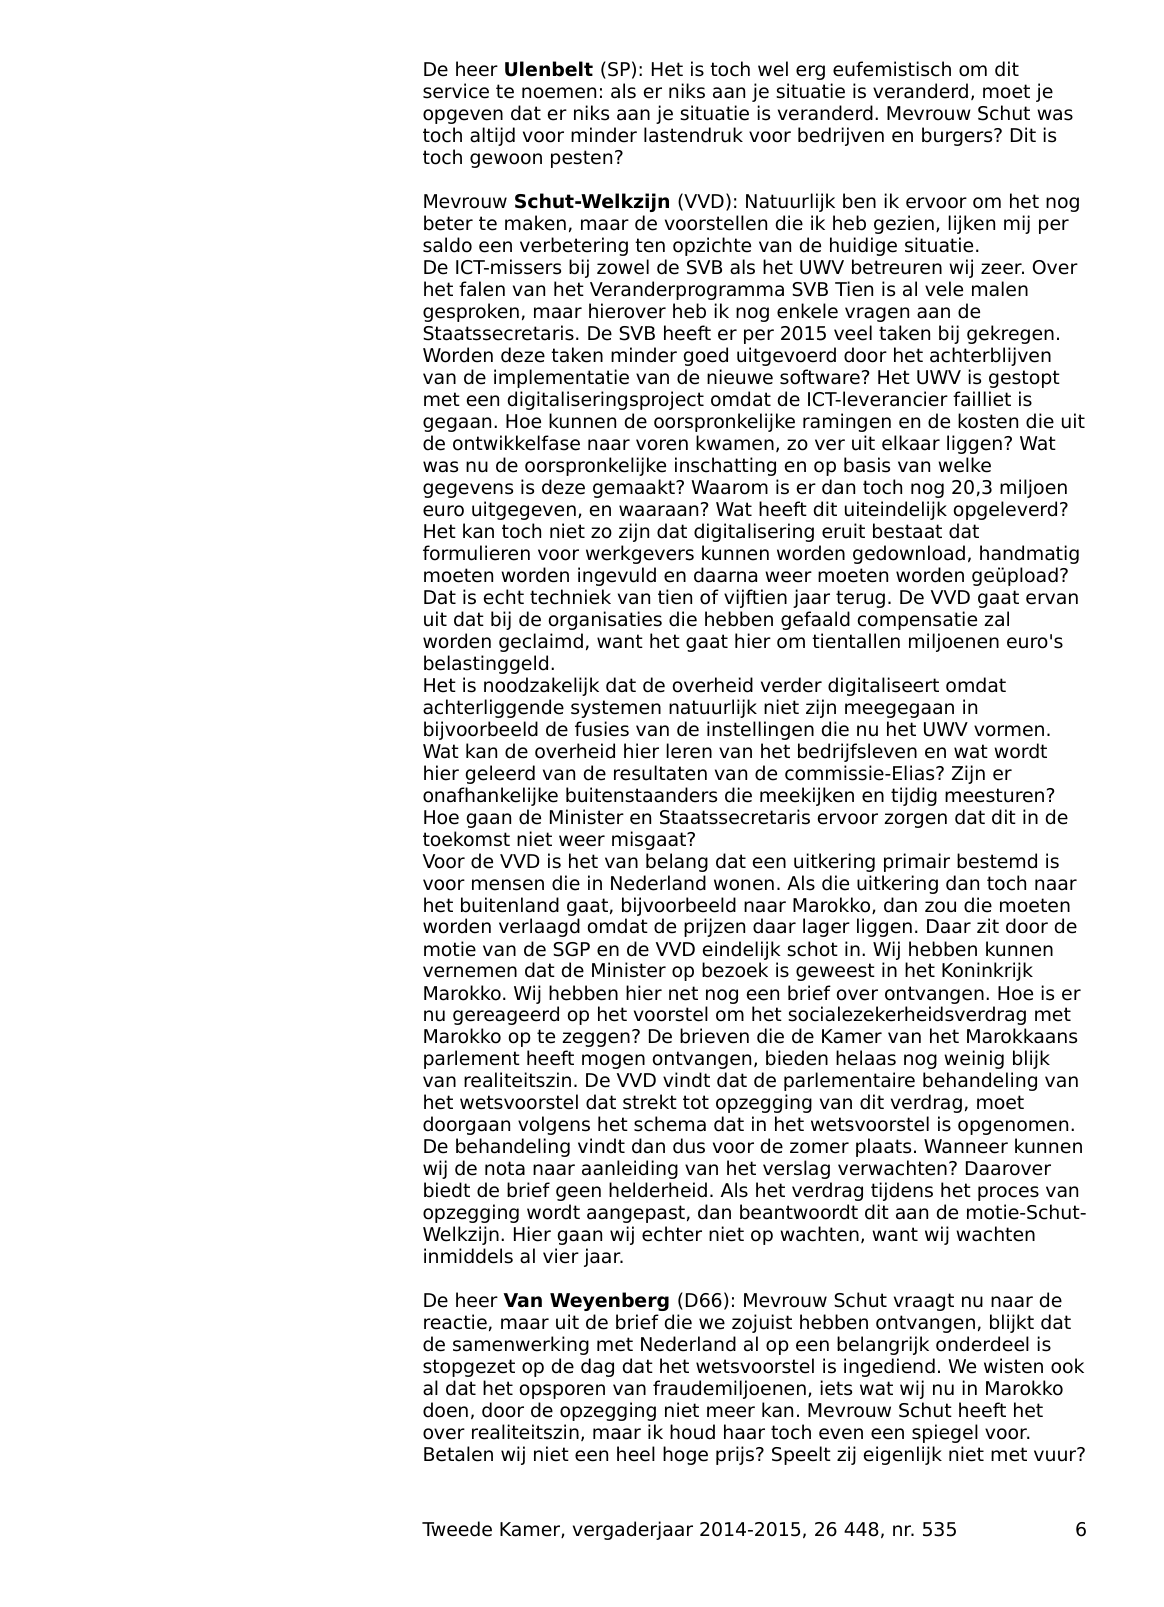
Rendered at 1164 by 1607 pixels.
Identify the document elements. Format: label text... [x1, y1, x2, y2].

text Mevrouw Schut-Welkzijn (VVD): Natuurlijk ben ik ervoor om het nog beter te maken, maar de voorstellen die ik heb gezien, lijken mij per saldo een verbetering ten opzichte van de huidige situatie. [422, 191, 1087, 257]
text De ICT-missers bij zowel de SVB als het UWV betreuren wij zeer. Over het falen van het Veranderprogramma SVB Tien is al vele malen gesproken, maar hierover heb ik nog enkele vragen aan de Staatssecretaris. De SVB heeft er per 2015 veel taken bij gekregen. Worden deze taken minder goed uitgevoerd door het achterblijven van de implementatie van de nieuwe software? Het UWV is gestopt met een digitaliseringsproject omdat de ICT-leverancier failliet is gegaan. Hoe kunnen de oorspronkelijke ramingen en de kosten die uit de ontwikkelfase naar voren kwamen, zo ver uit elkaar liggen? Wat was nu de oorspronkelijke inschatting en op basis van welke gegevens is deze gemaakt? Waarom is er dan toch nog 20,3 miljoen euro uitgegeven, en waaraan? Wat heeft dit uiteindelijk opgeleverd? Het kan toch niet zo zijn dat digitalisering eruit bestaat dat formulieren voor werkgevers kunnen worden gedownload, handmatig moeten worden ingevuld en daarna weer moeten worden geüpload? Dat is echt techniek van tien of vijftien jaar terug. De VVD gaat ervan uit dat bij de organisaties die hebben gefaald compensatie zal worden geclaimd, want het gaat hier om tientallen miljoenen euro's belastinggeld. [422, 257, 1087, 675]
text Het is noodzakelijk dat de overheid verder digitaliseert omdat achterliggende systemen natuurlijk niet zijn meegegaan in bijvoorbeeld de fusies van de instellingen die nu het UWV vormen. Wat kan de overheid hier leren van het bedrijfsleven en wat wordt hier geleerd van de resultaten van de commissie-Elias? Zijn er onafhankelijke buitenstaanders die meekijken en tijdig meesturen? Hoe gaan de Minister en Staatssecretaris ervoor zorgen dat dit in de toekomst niet weer misgaat? [422, 675, 1087, 851]
text Voor de VVD is het van belang dat een uitkering primair bestemd is voor mensen die in Nederland wonen. Als die uitkering dan toch naar het buitenland gaat, bijvoorbeeld naar Marokko, dan zou die moeten worden verlaagd omdat de prijzen daar lager liggen. Daar zit door de motie van de SGP en de VVD eindelijk schot in. Wij hebben kunnen vernemen dat de Minister op bezoek is geweest in het Koninkrijk Marokko. Wij hebben hier net nog een brief over ontvangen. Hoe is er nu gereageerd op het voorstel om het socialezekerheidsverdrag met Marokko op te zeggen? De brieven die de Kamer van het Marokkaans parlement heeft mogen ontvangen, bieden helaas nog weinig blijk van realiteitszin. De VVD vindt dat de parlementaire behandeling van het wetsvoorstel dat strekt tot opzegging van dit verdrag, moet doorgaan volgens het schema dat in het wetsvoorstel is opgenomen. De behandeling vindt dan dus voor de zomer plaats. Wanneer kunnen wij de nota naar aanleiding van het verslag verwachten? Daarover biedt de brief geen helderheid. Als het verdrag tijdens het proces van opzegging wordt aangepast, dan beantwoordt dit aan de motie-Schut-Welkzijn. Hier gaan wij echter niet op wachten, want wij wachten inmiddels al vier jaar. [422, 851, 1087, 1268]
text De heer Van Weyenberg (D66): Mevrouw Schut vraagt nu naar de reactie, maar uit de brief die we zojuist hebben ontvangen, blijkt dat de samenwerking met Nederland al op een belangrijk onderdeel is stopgezet op de dag dat het wetsvoorstel is ingediend. We wisten ook al dat het opsporen van fraudemiljoenen, iets wat wij nu in Marokko doen, door de opzegging niet meer kan. Mevrouw Schut heeft het over realiteitszin, maar ik houd haar toch even een spiegel voor. Betalen wij niet een heel hoge prijs? Speelt zij eigenlijk niet met vuur? [422, 1290, 1087, 1466]
text De heer Ulenbelt (SP): Het is toch wel erg eufemistisch om dit service te noemen: als er niks aan je situatie is veranderd, moet je opgeven dat er niks aan je situatie is veranderd. Mevrouw Schut was toch altijd voor minder lastendruk voor bedrijven en burgers? Dit is toch gewoon pesten? [422, 59, 1087, 169]
